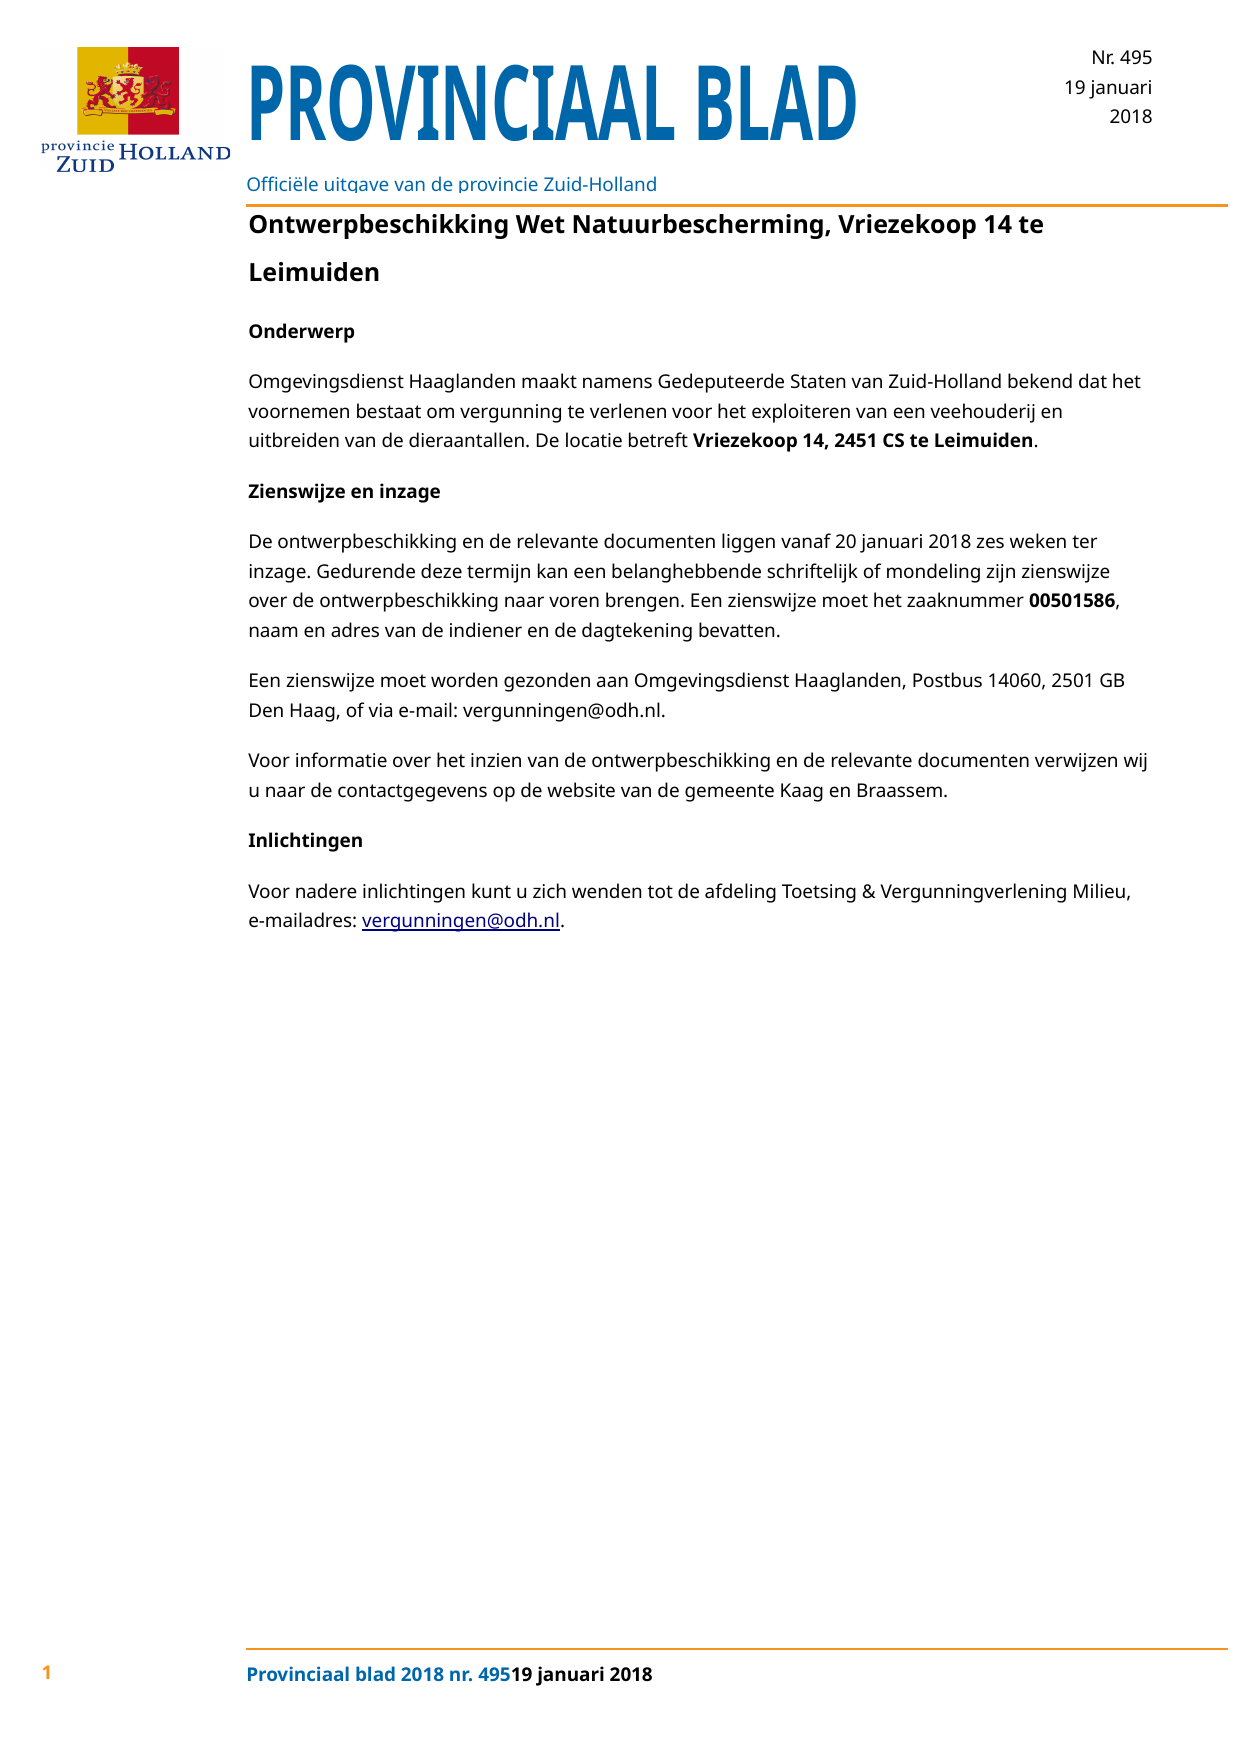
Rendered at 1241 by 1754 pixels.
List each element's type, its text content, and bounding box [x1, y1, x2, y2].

text Voor informatie over het inzien van de ontwerpbeschikking en de relevante documenten verwijzen wij u naar de contactgegevens op de website van de gemeente Kaag en Braassem. [248, 747, 1152, 803]
text Omgevingsdienst Haaglanden maakt namens Gedeputeerde Staten van Zuid-Holland bekend dat het voornemen bestaat om vergunning te verlenen voor het exploiteren van een veehouderij en uitbreiden van de dieraantallen. De locatie betreft Vriezekoop 14, 2451 CS te Leimuiden. [248, 368, 1152, 453]
text Ontwerpbeschikking Wet Natuurbescherming, Vriezekoop 14 te Leimuiden [248, 207, 1152, 288]
text Voor nadere inlichtingen kunt u zich wenden tot de afdeling Toetsing & Vergunningverlening Milieu, e-mailadres: vergunningen@odh.nl. [248, 878, 1152, 933]
text Een zienswijze moet worden gezonden aan Omgevingsdienst Haaglanden, Postbus 14060, 2501 GB Den Haag, of via e-mail: vergunningen@odh.nl. [248, 667, 1152, 723]
text Inlichtingen [248, 827, 1152, 853]
text De ontwerpbeschikking en de relevante documenten liggen vanaf 20 januari 2018 zes weken ter inzage. Gedurende deze termijn kan een belanghebbende schriftelijk of mondeling zijn zienswijze over de ontwerpbeschikking naar voren brengen. Een zienswijze moet het zaaknummer 00501586, naam en adres van de indiener en de dagtekening bevatten. [248, 528, 1152, 643]
picture [41, 47, 231, 172]
text Zienswijze en inzage [248, 478, 1152, 504]
text Onderwerp [248, 318, 1152, 344]
